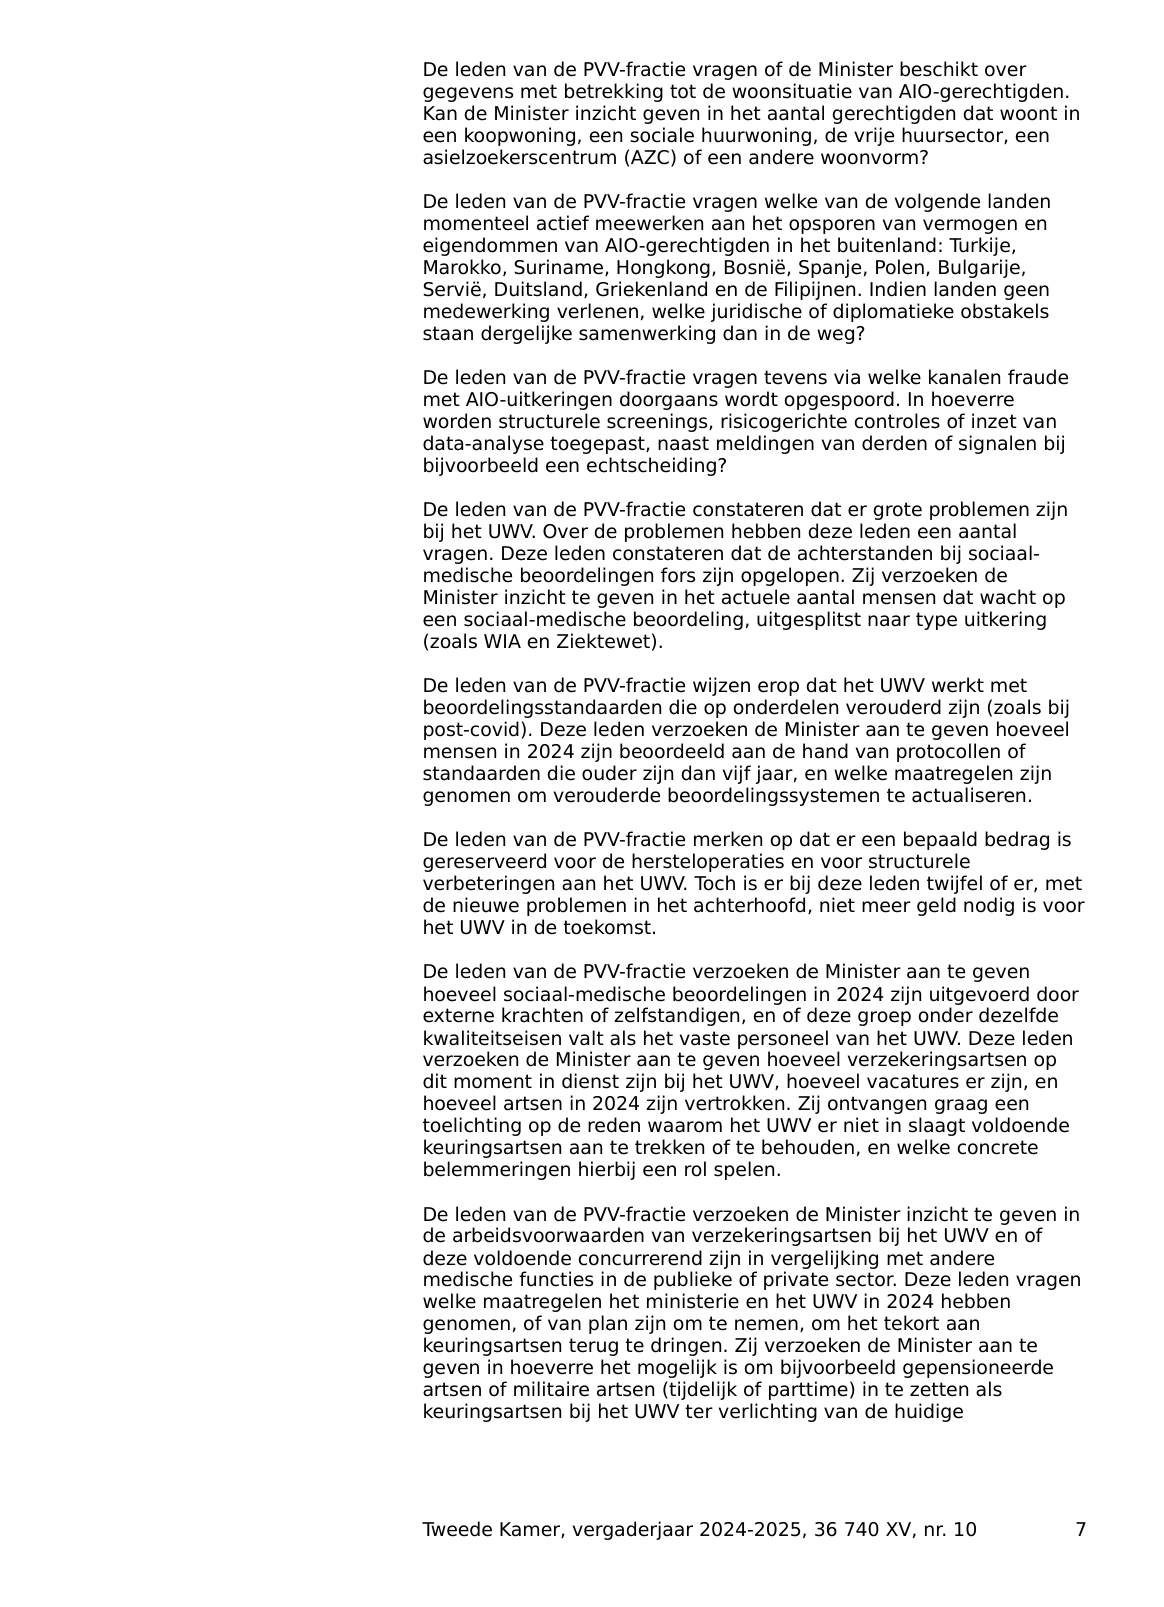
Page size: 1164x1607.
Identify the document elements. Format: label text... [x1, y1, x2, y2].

text De leden van de PVV-fractie vragen tevens via welke kanalen fraude met AIO-uitkeringen doorgaans wordt opgespoord. In hoeverre worden structurele screenings, risicogerichte controles of inzet van data-analyse toegepast, naast meldingen van derden of signalen bij bijvoorbeeld een echtscheiding? [422, 367, 1087, 477]
text De leden van de PVV-fractie vragen of de Minister beschikt over gegevens met betrekking tot de woonsituatie van AIO-gerechtigden. Kan de Minister inzicht geven in het aantal gerechtigden dat woont in een koopwoning, een sociale huurwoning, de vrije huursector, een asielzoekerscentrum (AZC) of een andere woonvorm? [422, 59, 1087, 169]
text De leden van de PVV-fractie merken op dat er een bepaald bedrag is gereserveerd voor de hersteloperaties en voor structurele verbeteringen aan het UWV. Toch is er bij deze leden twijfel of er, met de nieuwe problemen in het achterhoofd, niet meer geld nodig is voor het UWV in de toekomst. [422, 829, 1087, 939]
text De leden van de PVV-fractie vragen welke van de volgende landen momenteel actief meewerken aan het opsporen van vermogen en eigendommen van AIO-gerechtigden in het buitenland: Turkije, Marokko, Suriname, Hongkong, Bosnië, Spanje, Polen, Bulgarije, Servië, Duitsland, Griekenland en de Filipijnen. Indien landen geen medewerking verlenen, welke juridische of diplomatieke obstakels staan dergelijke samenwerking dan in de weg? [422, 191, 1087, 345]
text De leden van de PVV-fractie verzoeken de Minister inzicht te geven in de arbeidsvoorwaarden van verzekeringsartsen bij het UWV en of deze voldoende concurrerend zijn in vergelijking met andere medische functies in de publieke of private sector. Deze leden vragen welke maatregelen het ministerie en het UWV in 2024 hebben genomen, of van plan zijn om te nemen, om het tekort aan keuringsartsen terug te dringen. Zij verzoeken de Minister aan te geven in hoeverre het mogelijk is om bijvoorbeeld gepensioneerde artsen of militaire artsen (tijdelijk of parttime) in te zetten als keuringsartsen bij het UWV ter verlichting van de huidige [422, 1203, 1087, 1423]
text De leden van de PVV-fractie constateren dat er grote problemen zijn bij het UWV. Over de problemen hebben deze leden een aantal vragen. Deze leden constateren dat de achterstanden bij sociaal-medische beoordelingen fors zijn opgelopen. Zij verzoeken de Minister inzicht te geven in het actuele aantal mensen dat wacht op een sociaal-medische beoordeling, uitgesplitst naar type uitkering (zoals WIA en Ziektewet). [422, 499, 1087, 653]
text De leden van de PVV-fractie verzoeken de Minister aan te geven hoeveel sociaal-medische beoordelingen in 2024 zijn uitgevoerd door externe krachten of zelfstandigen, en of deze groep onder dezelfde kwaliteitseisen valt als het vaste personeel van het UWV. Deze leden verzoeken de Minister aan te geven hoeveel verzekeringsartsen op dit moment in dienst zijn bij het UWV, hoeveel vacatures er zijn, en hoeveel artsen in 2024 zijn vertrokken. Zij ontvangen graag een toelichting op de reden waarom het UWV er niet in slaagt voldoende keuringsartsen aan te trekken of te behouden, en welke concrete belemmeringen hierbij een rol spelen. [422, 961, 1087, 1181]
text De leden van de PVV-fractie wijzen erop dat het UWV werkt met beoordelingsstandaarden die op onderdelen verouderd zijn (zoals bij post-covid). Deze leden verzoeken de Minister aan te geven hoeveel mensen in 2024 zijn beoordeeld aan de hand van protocollen of standaarden die ouder zijn dan vijf jaar, en welke maatregelen zijn genomen om verouderde beoordelingssystemen te actualiseren. [422, 675, 1087, 807]
